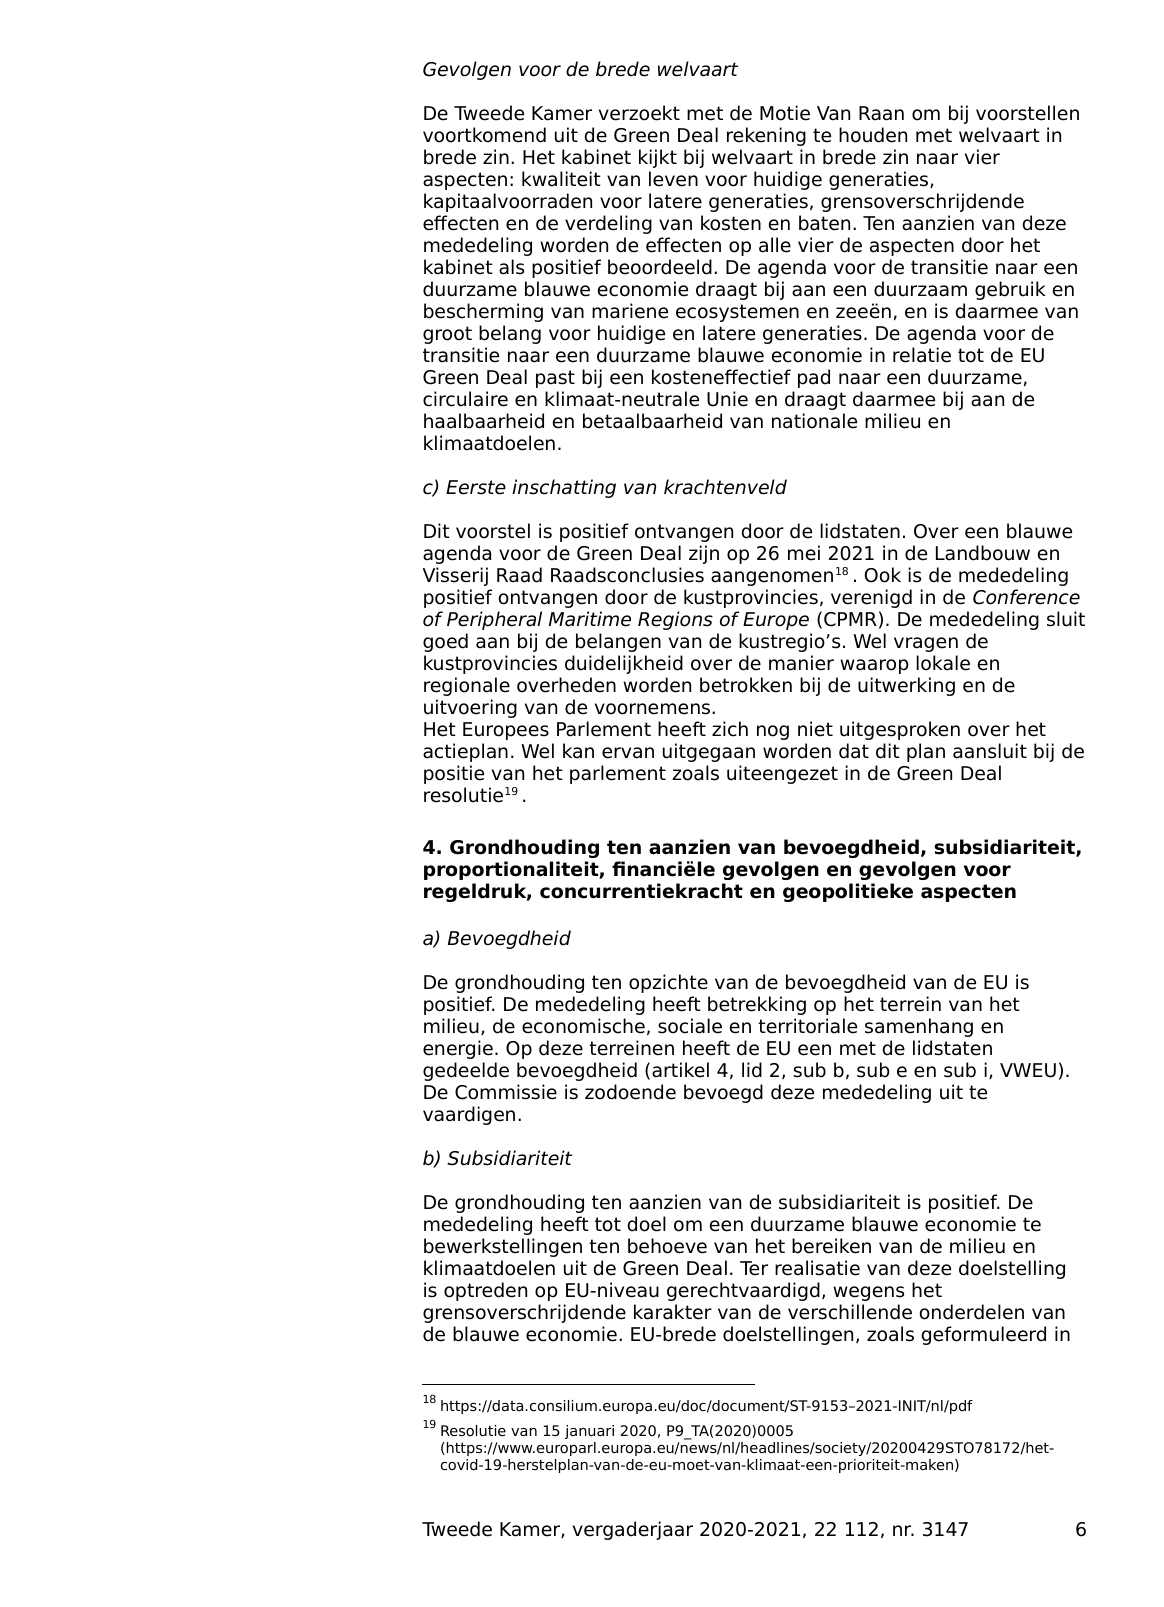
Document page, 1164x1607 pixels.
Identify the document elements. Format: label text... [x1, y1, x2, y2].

text De Tweede Kamer verzoekt met de Motie Van Raan om bij voorstellen voortkomend uit de Green Deal rekening te houden met welvaart in brede zin. Het kabinet kijkt bij welvaart in brede zin naar vier aspecten: kwaliteit van leven voor huidige generaties, kapitaalvoorraden voor latere generaties, grensoverschrijdende effecten en de verdeling van kosten en baten. Ten aanzien van deze mededeling worden de effecten op alle vier de aspecten door het kabinet als positief beoordeeld. De agenda voor de transitie naar een duurzame blauwe economie draagt bij aan een duurzaam gebruik en bescherming van mariene ecosystemen en zeeën, en is daarmee van groot belang voor huidige en latere generaties. De agenda voor de transitie naar een duurzame blauwe economie in relatie tot de EU Green Deal past bij een kosteneffectief pad naar een duurzame, circulaire en klimaat-neutrale Unie en draagt daarmee bij aan de haalbaarheid en betaalbaarheid van nationale milieu en klimaatdoelen. [422, 103, 1087, 455]
text De grondhouding ten aanzien van de subsidiariteit is positief. De mededeling heeft tot doel om een duurzame blauwe economie te bewerkstellingen ten behoeve van het bereiken van de milieu en klimaatdoelen uit de Green Deal. Ter realisatie van deze doelstelling is optreden op EU-niveau gerechtvaardigd, wegens het grensoverschrijdende karakter van de verschillende onderdelen van de blauwe economie. EU-brede doelstellingen, zoals geformuleerd in [422, 1192, 1087, 1346]
subtitle c) Eerste inschatting van krachtenveld [422, 477, 1087, 499]
text Het Europees Parlement heeft zich nog niet uitgesproken over het actieplan. Wel kan ervan uitgegaan worden dat dit plan aansluit bij de positie van het parlement zoals uiteengezet in de Green Deal resolutie. [422, 719, 1087, 807]
text https://data.consilium.europa.eu/doc/document/ST-9153–2021-INIT/nl/pdf [422, 1393, 1087, 1416]
text Dit voorstel is positief ontvangen door de lidstaten. Over een blauwe agenda voor de Green Deal zijn op 26 mei 2021 in de Landbouw en Visserij Raad Raadsconclusies aangenomen. Ook is de mededeling positief ontvangen door de kustprovincies, verenigd in de Conference of Peripheral Maritime Regions of Europe (CPMR). De mededeling sluit goed aan bij de belangen van de kustregio’s. Wel vragen de kustprovincies duidelijkheid over de manier waarop lokale en regionale overheden worden betrokken bij de uitwerking en de uitvoering van de voornemens. [422, 521, 1087, 719]
text De grondhouding ten opzichte van de bevoegdheid van de EU is positief. De mededeling heeft betrekking op het terrein van het milieu, de economische, sociale en territoriale samenhang en energie. Op deze terreinen heeft de EU een met de lidstaten gedeelde bevoegdheid (artikel 4, lid 2, sub b, sub e en sub i, VWEU). De Commissie is zodoende bevoegd deze mededeling uit te vaardigen. [422, 972, 1087, 1126]
subtitle 4. Grondhouding ten aanzien van bevoegdheid, subsidiariteit, proportionaliteit, financiële gevolgen en gevolgen voor regeldruk, concurrentiekracht en geopolitieke aspecten [422, 837, 1087, 903]
text Resolutie van 15 januari 2020, P9_TA(2020)0005 (https://www.europarl.europa.eu/news/nl/headlines/society/20200429STO78172/het-covid-19-herstelplan-van-de-eu-moet-van-klimaat-een-prioriteit-maken) [422, 1418, 1087, 1474]
subtitle Gevolgen voor de brede welvaart [422, 59, 1087, 81]
subtitle a) Bevoegdheid [422, 928, 1087, 950]
subtitle b) Subsidiariteit [422, 1148, 1087, 1170]
